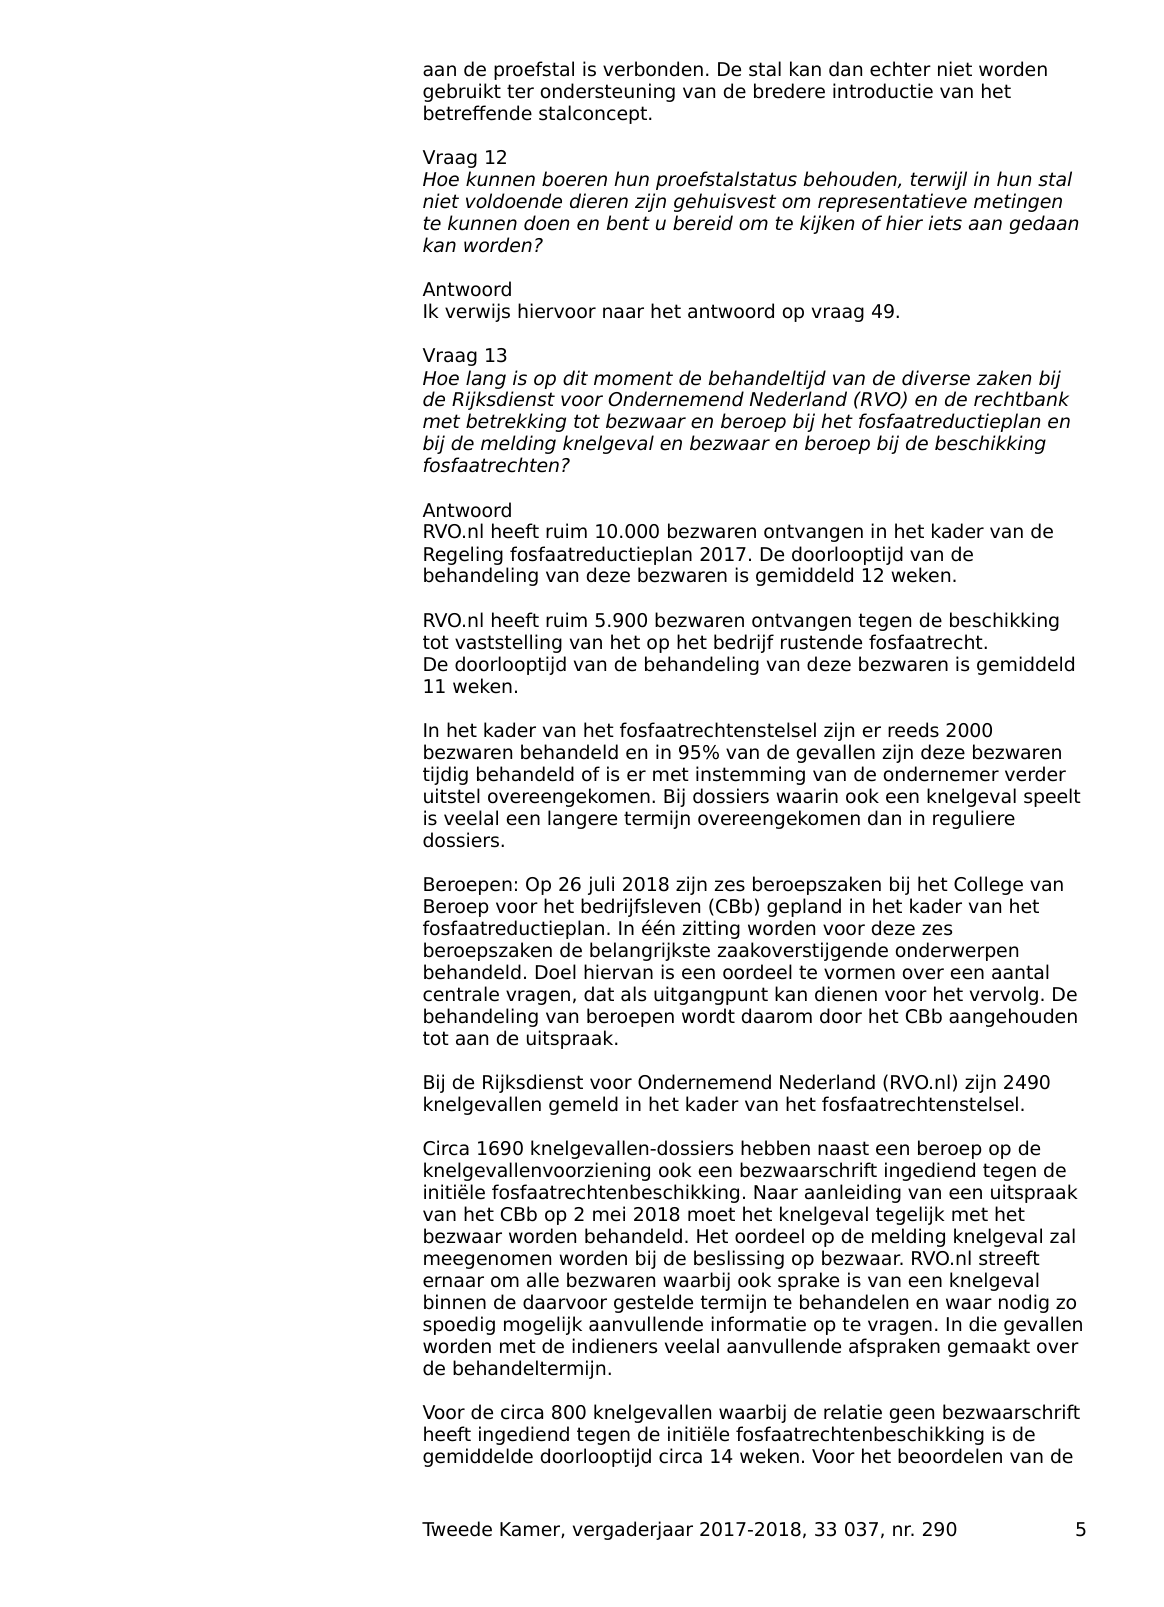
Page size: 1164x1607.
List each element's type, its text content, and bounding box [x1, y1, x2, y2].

text Beroepen: Op 26 juli 2018 zijn zes beroepszaken bij het College van Beroep voor het bedrijfsleven (CBb) gepland in het kader van het fosfaatreductieplan. In één zitting worden voor deze zes beroepszaken de belangrijkste zaakoverstijgende onderwerpen behandeld. Doel hiervan is een oordeel te vormen over een aantal centrale vragen, dat als uitgangpunt kan dienen voor het vervolg. De behandeling van beroepen wordt daarom door het CBb aangehouden tot aan de uitspraak. [422, 874, 1087, 1049]
text In het kader van het fosfaatrechtenstelsel zijn er reeds 2000 bezwaren behandeld en in 95% van de gevallen zijn deze bezwaren tijdig behandeld of is er met instemming van de ondernemer verder uitstel overeengekomen. Bij dossiers waarin ook een knelgeval speelt is veelal een langere termijn overeengekomen dan in reguliere dossiers. [422, 720, 1087, 852]
text aan de proefstal is verbonden. De stal kan dan echter niet worden gebruikt ter ondersteuning van de bredere introductie van het betreffende stalconcept. [422, 59, 1087, 125]
text RVO.nl heeft ruim 5.900 bezwaren ontvangen tegen de beschikking tot vaststelling van het op het bedrijf rustende fosfaatrecht. [422, 609, 1087, 653]
text Antwoord [422, 279, 1087, 301]
text Vraag 13 [422, 345, 1087, 367]
text Voor de circa 800 knelgevallen waarbij de relatie geen bezwaarschrift heeft ingediend tegen de initiële fosfaatrechtenbeschikking is de gemiddelde doorlooptijd circa 14 weken. Voor het beoordelen van de [422, 1402, 1087, 1468]
text Hoe lang is op dit moment de behandeltijd van de diverse zaken bij de Rijksdienst voor Ondernemend Nederland (RVO) en de rechtbank met betrekking tot bezwaar en beroep bij het fosfaatreductieplan en bij de melding knelgeval en bezwaar en beroep bij de beschikking fosfaatrechten? [422, 367, 1087, 477]
text Hoe kunnen boeren hun proefstalstatus behouden, terwijl in hun stal niet voldoende dieren zijn gehuisvest om representatieve metingen te kunnen doen en bent u bereid om te kijken of hier iets aan gedaan kan worden? [422, 169, 1087, 257]
text RVO.nl heeft ruim 10.000 bezwaren ontvangen in het kader van de Regeling fosfaatreductieplan 2017. De doorlooptijd van de behandeling van deze bezwaren is gemiddeld 12 weken. [422, 521, 1087, 587]
text Circa 1690 knelgevallen-dossiers hebben naast een beroep op de knelgevallenvoorziening ook een bezwaarschrift ingediend tegen de initiële fosfaatrechtenbeschikking. Naar aanleiding van een uitspraak van het CBb op 2 mei 2018 moet het knelgeval tegelijk met het bezwaar worden behandeld. Het oordeel op de melding knelgeval zal meegenomen worden bij de beslissing op bezwaar. RVO.nl streeft ernaar om alle bezwaren waarbij ook sprake is van een knelgeval binnen de daarvoor gestelde termijn te behandelen en waar nodig zo spoedig mogelijk aanvullende informatie op te vragen. In die gevallen worden met de indieners veelal aanvullende afspraken gemaakt over de behandeltermijn. [422, 1138, 1087, 1380]
text Antwoord [422, 499, 1087, 521]
text Ik verwijs hiervoor naar het antwoord op vraag 49. [422, 301, 1087, 323]
text Bij de Rijksdienst voor Ondernemend Nederland (RVO.nl) zijn 2490 knelgevallen gemeld in het kader van het fosfaatrechtenstelsel. [422, 1072, 1087, 1116]
text Vraag 12 [422, 147, 1087, 169]
text De doorlooptijd van de behandeling van deze bezwaren is gemiddeld 11 weken. [422, 653, 1087, 697]
